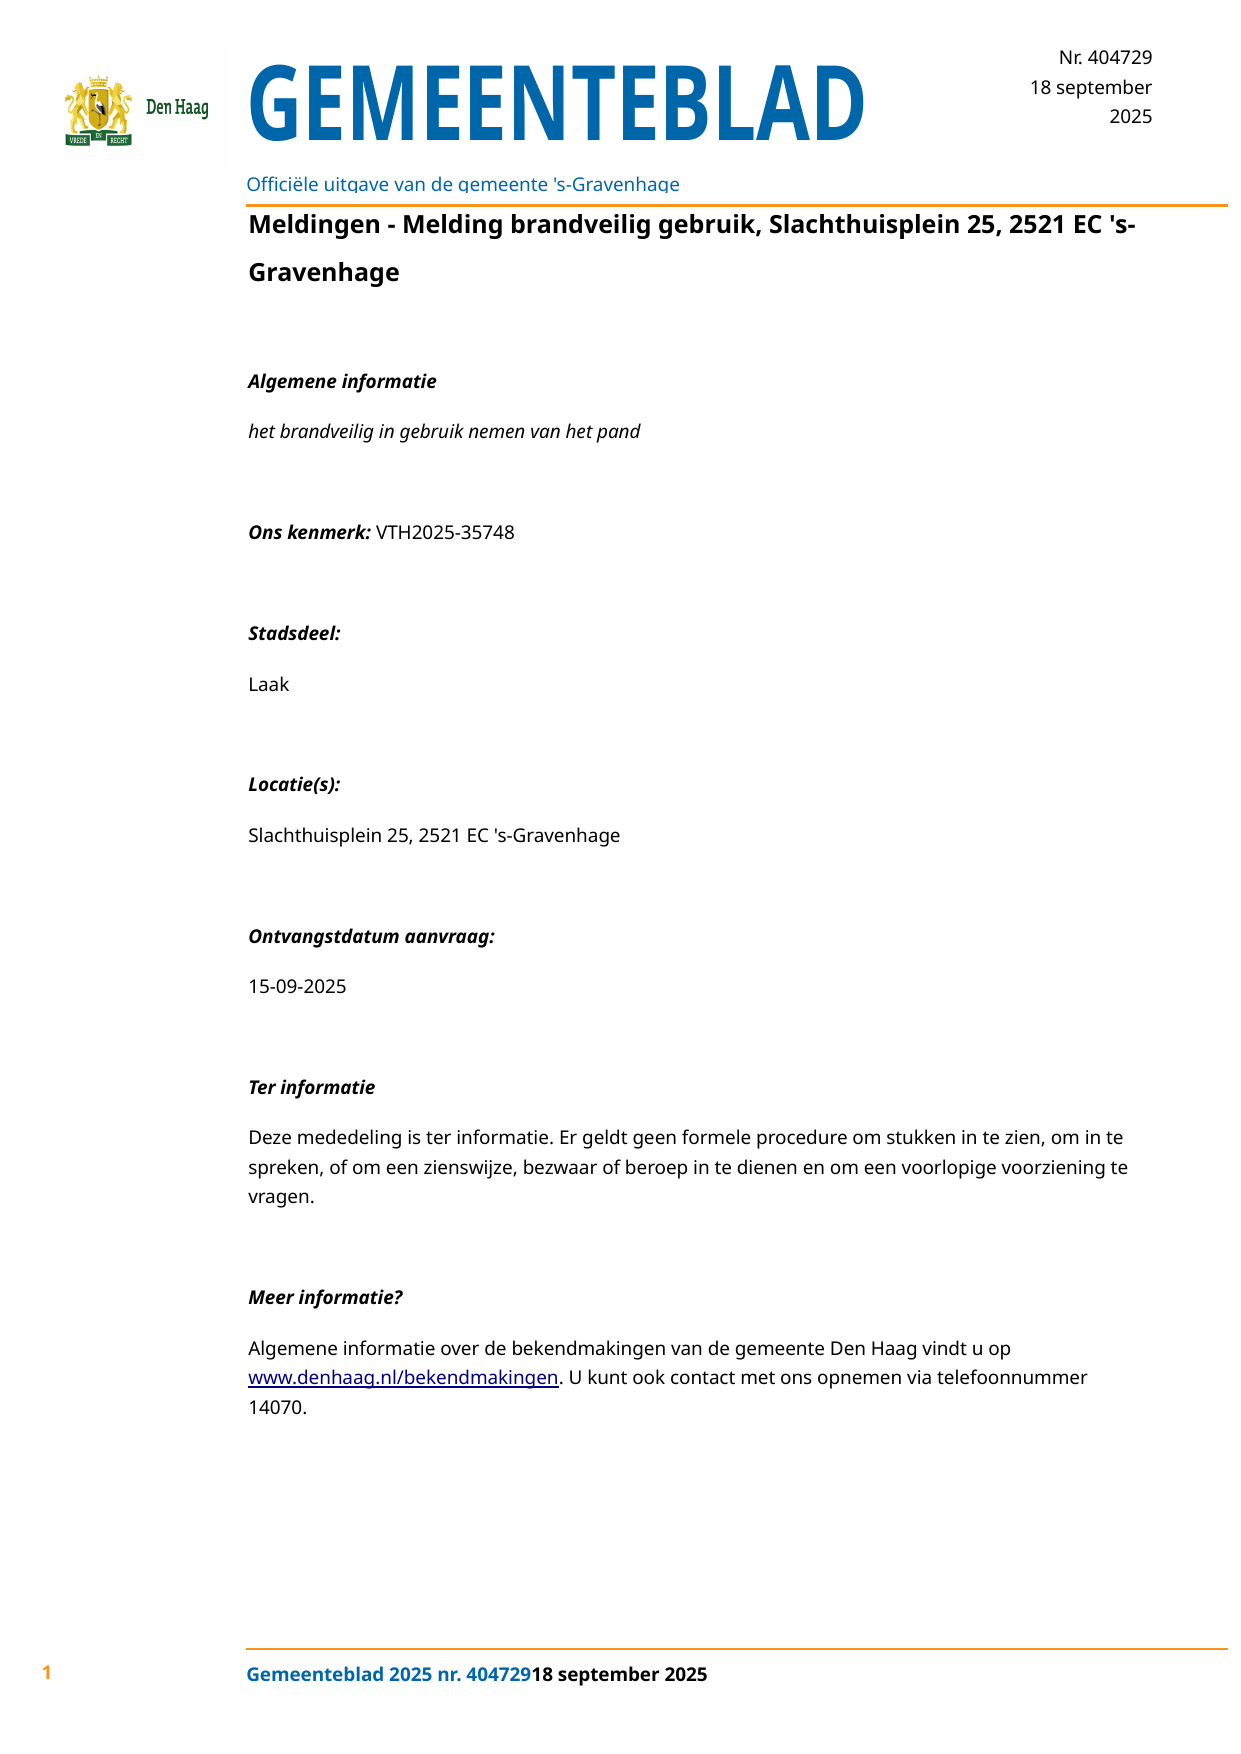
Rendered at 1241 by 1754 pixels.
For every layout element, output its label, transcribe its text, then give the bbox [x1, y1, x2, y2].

text Ontvangstdatum aanvraag: [248, 923, 1152, 949]
text Locatie(s): [248, 772, 1152, 797]
text Algemene informatie [248, 368, 1152, 394]
picture [41, 47, 231, 172]
text Meer informatie? [248, 1284, 1152, 1310]
text Deze mededeling is ter informatie. Er geldt geen formele procedure om stukken in te zien, om in te spreken, of om een zienswijze, bezwaar of beroep in te dienen en om een voorlopige voorziening te vragen. [248, 1124, 1152, 1209]
text Laak [248, 671, 1152, 697]
text Ons kenmerk: VTH2025-35748 [248, 519, 1152, 545]
text Meldingen - Melding brandveilig gebruik, Slachthuisplein 25, 2521 EC 's-Gravenhage [248, 207, 1152, 288]
text het brandveilig in gebruik nemen van het pand [248, 419, 1152, 444]
text Ter informatie [248, 1074, 1152, 1100]
text Stadsdeel: [248, 620, 1152, 646]
text Slachthuisplein 25, 2521 EC 's-Gravenhage [248, 822, 1152, 848]
text Algemene informatie over de bekendmakingen van de gemeente Den Haag vindt u op www.denhaag.nl/bekendmakingen. U kunt ook contact met ons opnemen via telefoonnummer 14070. [248, 1335, 1152, 1420]
text 15-09-2025 [248, 973, 1152, 999]
